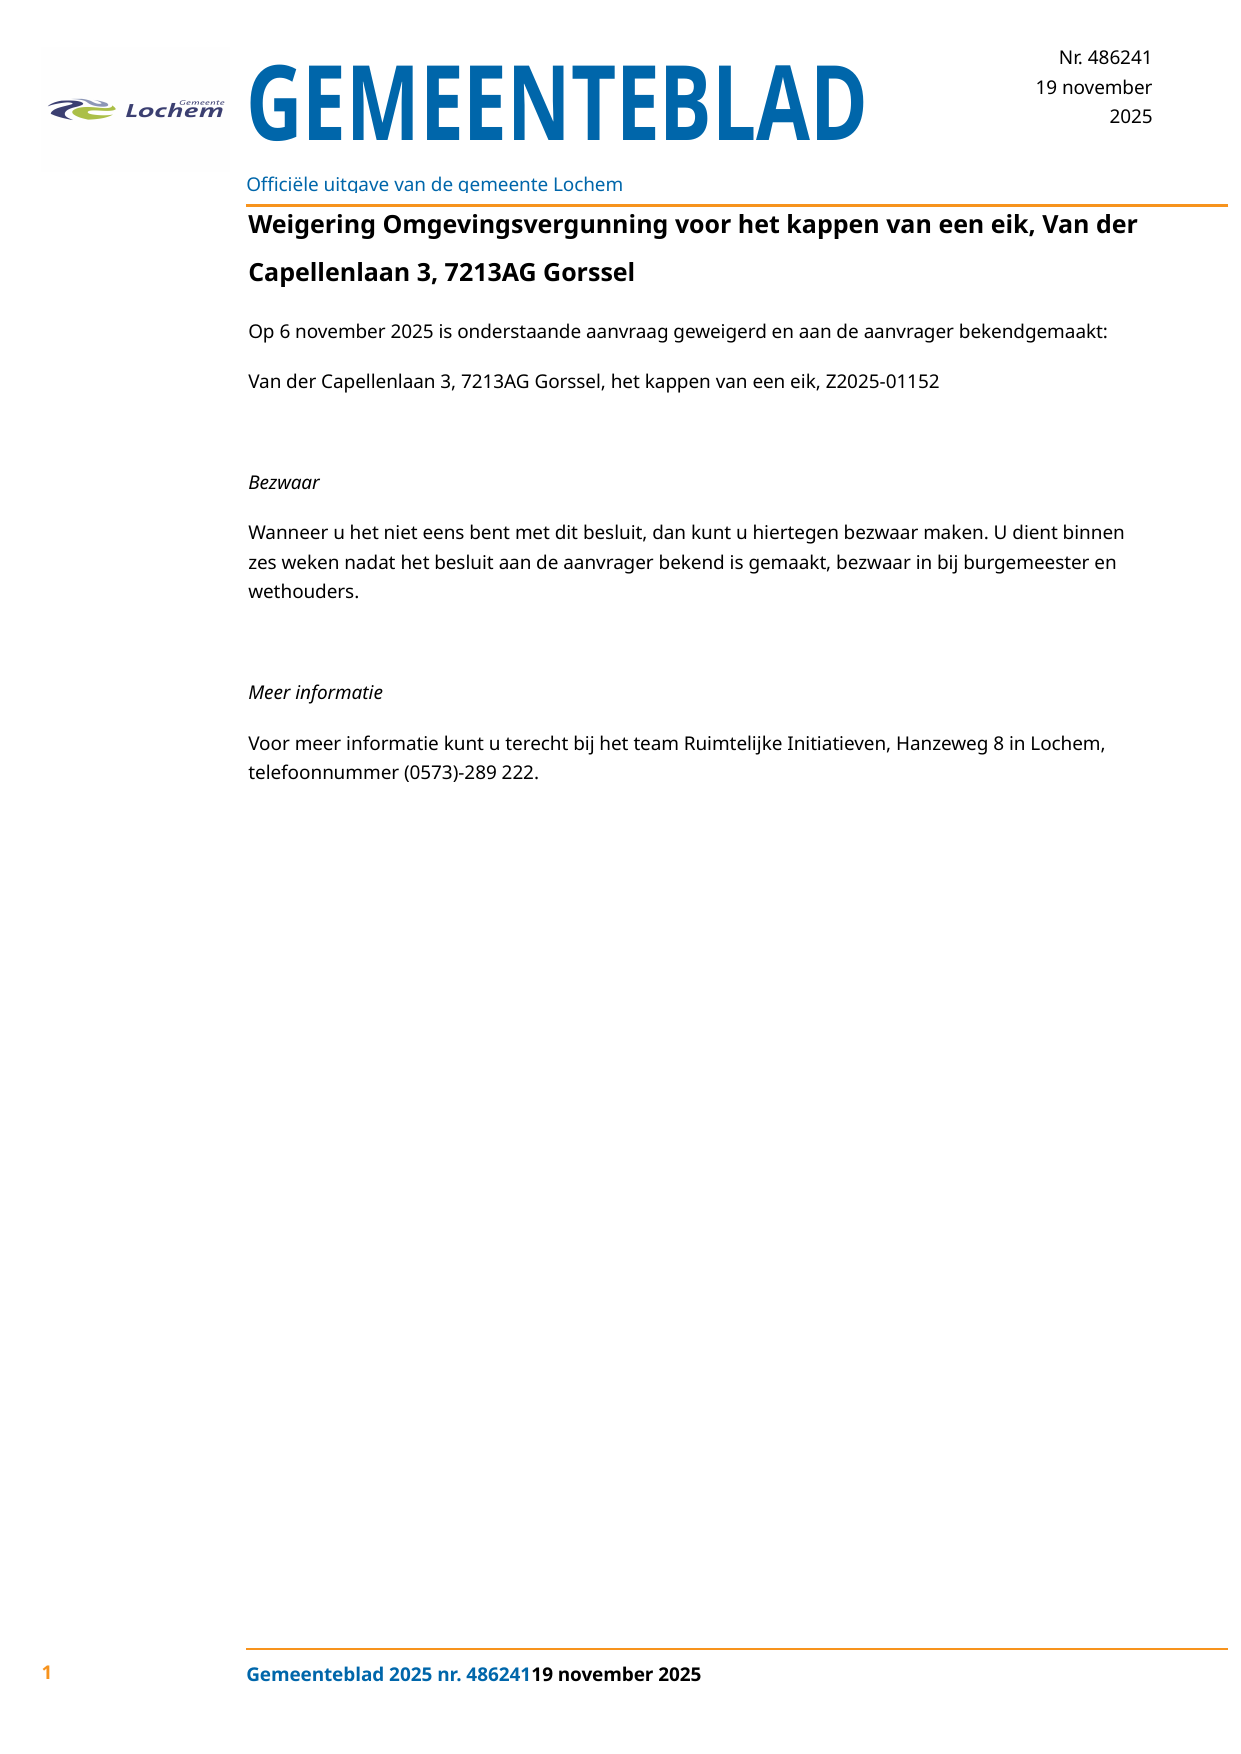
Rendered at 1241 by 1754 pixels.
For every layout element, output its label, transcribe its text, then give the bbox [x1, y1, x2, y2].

text Van der Capellenlaan 3, 7213AG Gorssel, het kappen van een eik, Z2025-01152 [248, 368, 1152, 394]
text Weigering Omgevingsvergunning voor het kappen van een eik, Van der Capellenlaan 3, 7213AG Gorssel [248, 207, 1152, 288]
text Meer informatie [248, 679, 1152, 705]
text Wanneer u het niet eens bent met dit besluit, dan kunt u hiertegen bezwaar maken. U dient binnen zes weken nadat het besluit aan de aanvrager bekend is gemaakt, bezwaar in bij burgemeester en wethouders. [248, 519, 1152, 604]
picture [41, 47, 231, 172]
text Op 6 november 2025 is onderstaande aanvraag geweigerd en aan de aanvrager bekendgemaakt: [248, 318, 1152, 344]
text Voor meer informatie kunt u terecht bij het team Ruimtelijke Initiatieven, Hanzeweg 8 in Lochem, telefoonnummer (0573)-289 222. [248, 730, 1152, 785]
text Bezwaar [248, 469, 1152, 495]
